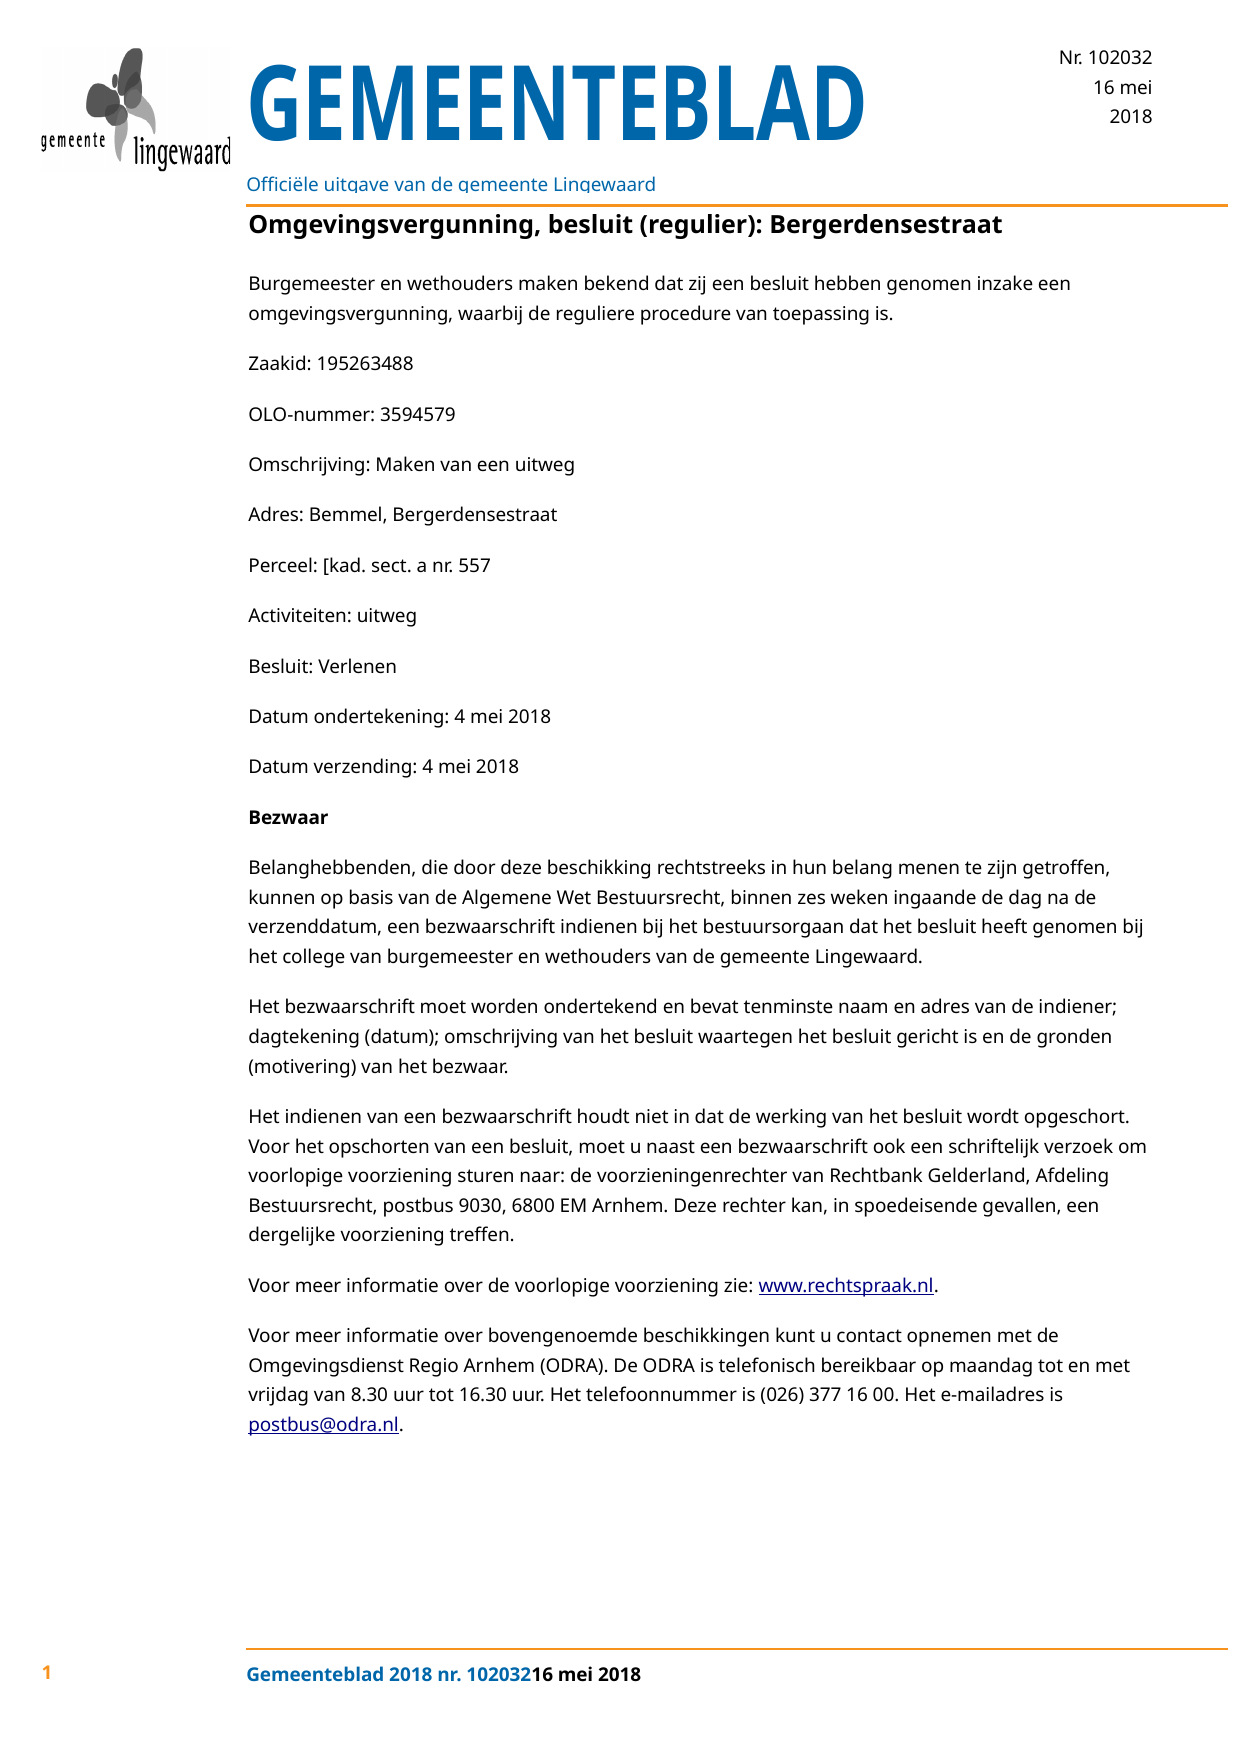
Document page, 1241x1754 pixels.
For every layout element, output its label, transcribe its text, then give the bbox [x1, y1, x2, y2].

text Bezwaar [248, 804, 1152, 830]
text Perceel: [kad. sect. a nr. 557 [248, 552, 1152, 578]
text Het bezwaarschrift moet worden ondertekend en bevat tenminste naam en adres van de indiener; dagtekening (datum); omschrijving van het besluit waartegen het besluit gericht is en de gronden (motivering) van het bezwaar. [248, 994, 1152, 1078]
text Omschrijving: Maken van een uitweg [248, 451, 1152, 477]
text Activiteiten: uitweg [248, 602, 1152, 628]
picture [41, 47, 231, 172]
text Omgevingsvergunning, besluit (regulier): Bergerdensestraat [248, 207, 1152, 241]
text Datum verzending: 4 mei 2018 [248, 754, 1152, 779]
text Adres: Bemmel, Bergerdensestraat [248, 502, 1152, 527]
text Voor meer informatie over de voorlopige voorziening zie: www.rechtspraak.nl. [248, 1272, 1152, 1298]
text Zaakid: 195263488 [248, 350, 1152, 376]
text Het indienen van een bezwaarschrift houdt niet in dat de werking van het besluit wordt opgeschort. Voor het opschorten van een besluit, moet u naast een bezwaarschrift ook een schriftelijk verzoek om voorlopige voorziening sturen naar: de voorzieningenrechter van Rechtbank Gelderland, Afdeling Bestuursrecht, postbus 9030, 6800 EM Arnhem. Deze rechter kan, in spoedeisende gevallen, een dergelijke voorziening treffen. [248, 1103, 1152, 1247]
text Besluit: Verlenen [248, 653, 1152, 678]
text Belanghebbenden, die door deze beschikking rechtstreeks in hun belang menen te zijn getroffen, kunnen op basis van de Algemene Wet Bestuursrecht, binnen zes weken ingaande de dag na de verzenddatum, een bezwaarschrift indienen bij het bestuursorgaan dat het besluit heeft genomen bij het college van burgemeester en wethouders van de gemeente Lingewaard. [248, 854, 1152, 969]
text Voor meer informatie over bovengenoemde beschikkingen kunt u contact opnemen met de Omgevingsdienst Regio Arnhem (ODRA). De ODRA is telefonisch bereikbaar op maandag tot en met vrijdag van 8.30 uur tot 16.30 uur. Het telefoonnummer is (026) 377 16 00. Het e-mailadres is postbus@odra.nl. [248, 1322, 1152, 1437]
text OLO-nummer: 3594579 [248, 401, 1152, 426]
text Burgemeester en wethouders maken bekend dat zij een besluit hebben genomen inzake een omgevingsvergunning, waarbij de reguliere procedure van toepassing is. [248, 270, 1152, 326]
text Datum ondertekening: 4 mei 2018 [248, 703, 1152, 729]
